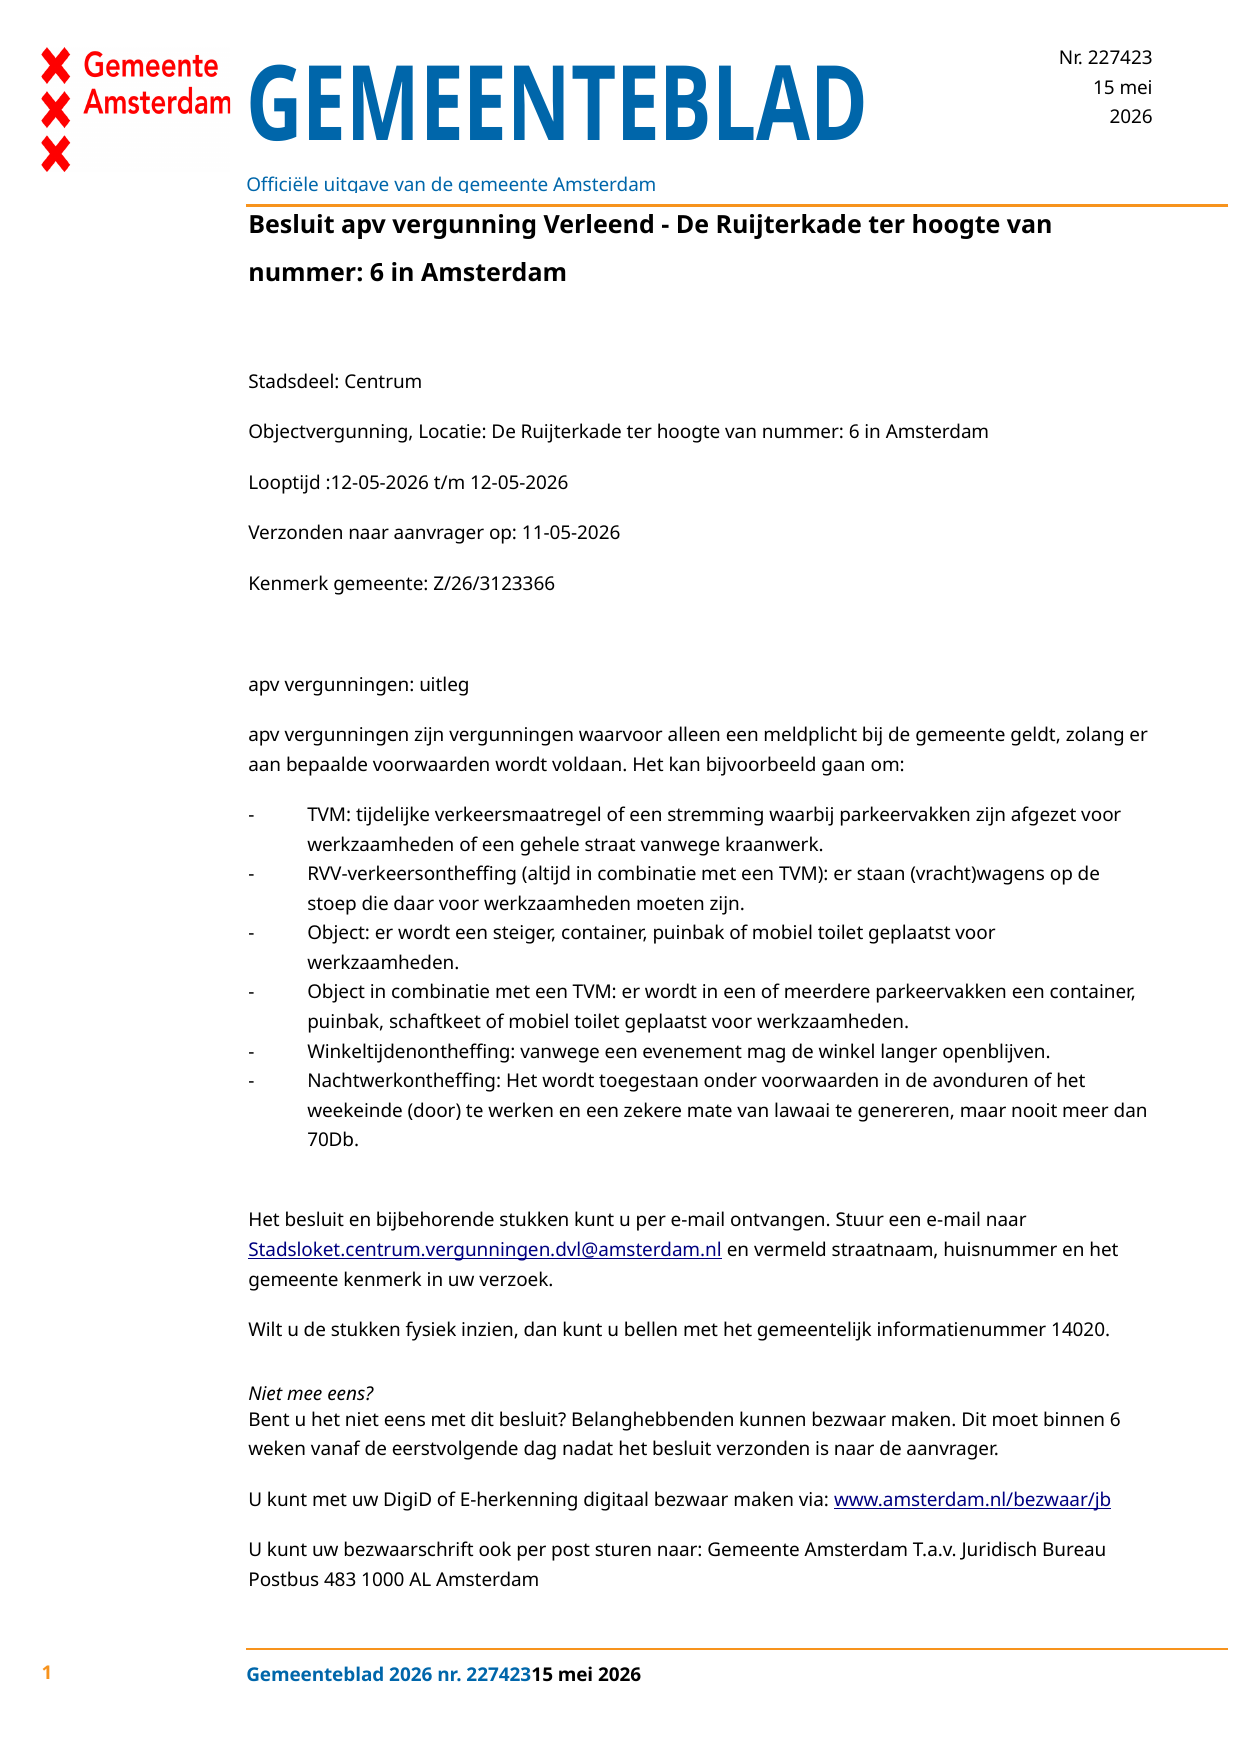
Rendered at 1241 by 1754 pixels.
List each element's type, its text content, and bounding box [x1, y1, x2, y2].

text Wilt u de stukken fysiek inzien, dan kunt u bellen met het gemeentelijk informatienummer 14020. [248, 1316, 1152, 1342]
text Niet mee eens? [248, 1380, 1152, 1406]
list Nachtwerkontheffing: Het wordt toegestaan onder voorwaarden in de avonduren of het weekeinde (door) te werken en een zekere mate van lawaai te genereren, maar nooit meer dan 70Db. [248, 1067, 1152, 1152]
list Object: er wordt een steiger, container, puinbak of mobiel toilet geplaatst voor werkzaamheden. [248, 919, 1152, 975]
text Verzonden naar aanvrager op: 11-05-2026 [248, 519, 1152, 545]
text Stadsdeel: Centrum [248, 368, 1152, 394]
list TVM: tijdelijke verkeersmaatregel of een stremming waarbij parkeervakken zijn afgezet voor werkzaamheden of een gehele straat vanwege kraanwerk. [248, 801, 1152, 857]
picture [41, 47, 231, 172]
text Looptijd :12-05-2026 t/m 12-05-2026 [248, 469, 1152, 495]
text apv vergunningen: uitleg [248, 671, 1152, 697]
list RVV-verkeersontheffing (altijd in combinatie met een TVM): er staan (vracht)wagens op de stoep die daar voor werkzaamheden moeten zijn. [248, 860, 1152, 916]
text U kunt met uw DigiD of E-herkenning digitaal bezwaar maken via: www.amsterdam.nl/bezwaar/jb [248, 1486, 1152, 1512]
text apv vergunningen zijn vergunningen waarvoor alleen een meldplicht bij de gemeente geldt, zolang er aan bepaalde voorwaarden wordt voldaan. Het kan bijvoorbeeld gaan om: [248, 721, 1152, 777]
text Het besluit en bijbehorende stukken kunt u per e-mail ontvangen. Stuur een e-mail naar Stadsloket.centrum.vergunningen.dvl@amsterdam.nl en vermeld straatnaam, huisnummer en het gemeente kenmerk in uw verzoek. [248, 1207, 1152, 1292]
text U kunt uw bezwaarschrift ook per post sturen naar: Gemeente Amsterdam T.a.v. Juridisch Bureau Postbus 483 1000 AL Amsterdam [248, 1536, 1152, 1592]
text Besluit apv vergunning Verleend - De Ruijterkade ter hoogte van nummer: 6 in Amsterdam [248, 207, 1152, 288]
text Objectvergunning, Locatie: De Ruijterkade ter hoogte van nummer: 6 in Amsterdam [248, 419, 1152, 444]
text Bent u het niet eens met dit besluit? Belanghebbenden kunnen bezwaar maken. Dit moet binnen 6 weken vanaf de eerstvolgende dag nadat het besluit verzonden is naar de aanvrager. [248, 1406, 1152, 1461]
text Kenmerk gemeente: Z/26/3123366 [248, 570, 1152, 596]
list Object in combinatie met een TVM: er wordt in een of meerdere parkeervakken een container, puinbak, schaftkeet of mobiel toilet geplaatst voor werkzaamheden. [248, 979, 1152, 1034]
list Winkeltijdenontheffing: vanwege een evenement mag de winkel langer openblijven. [248, 1038, 1152, 1064]
